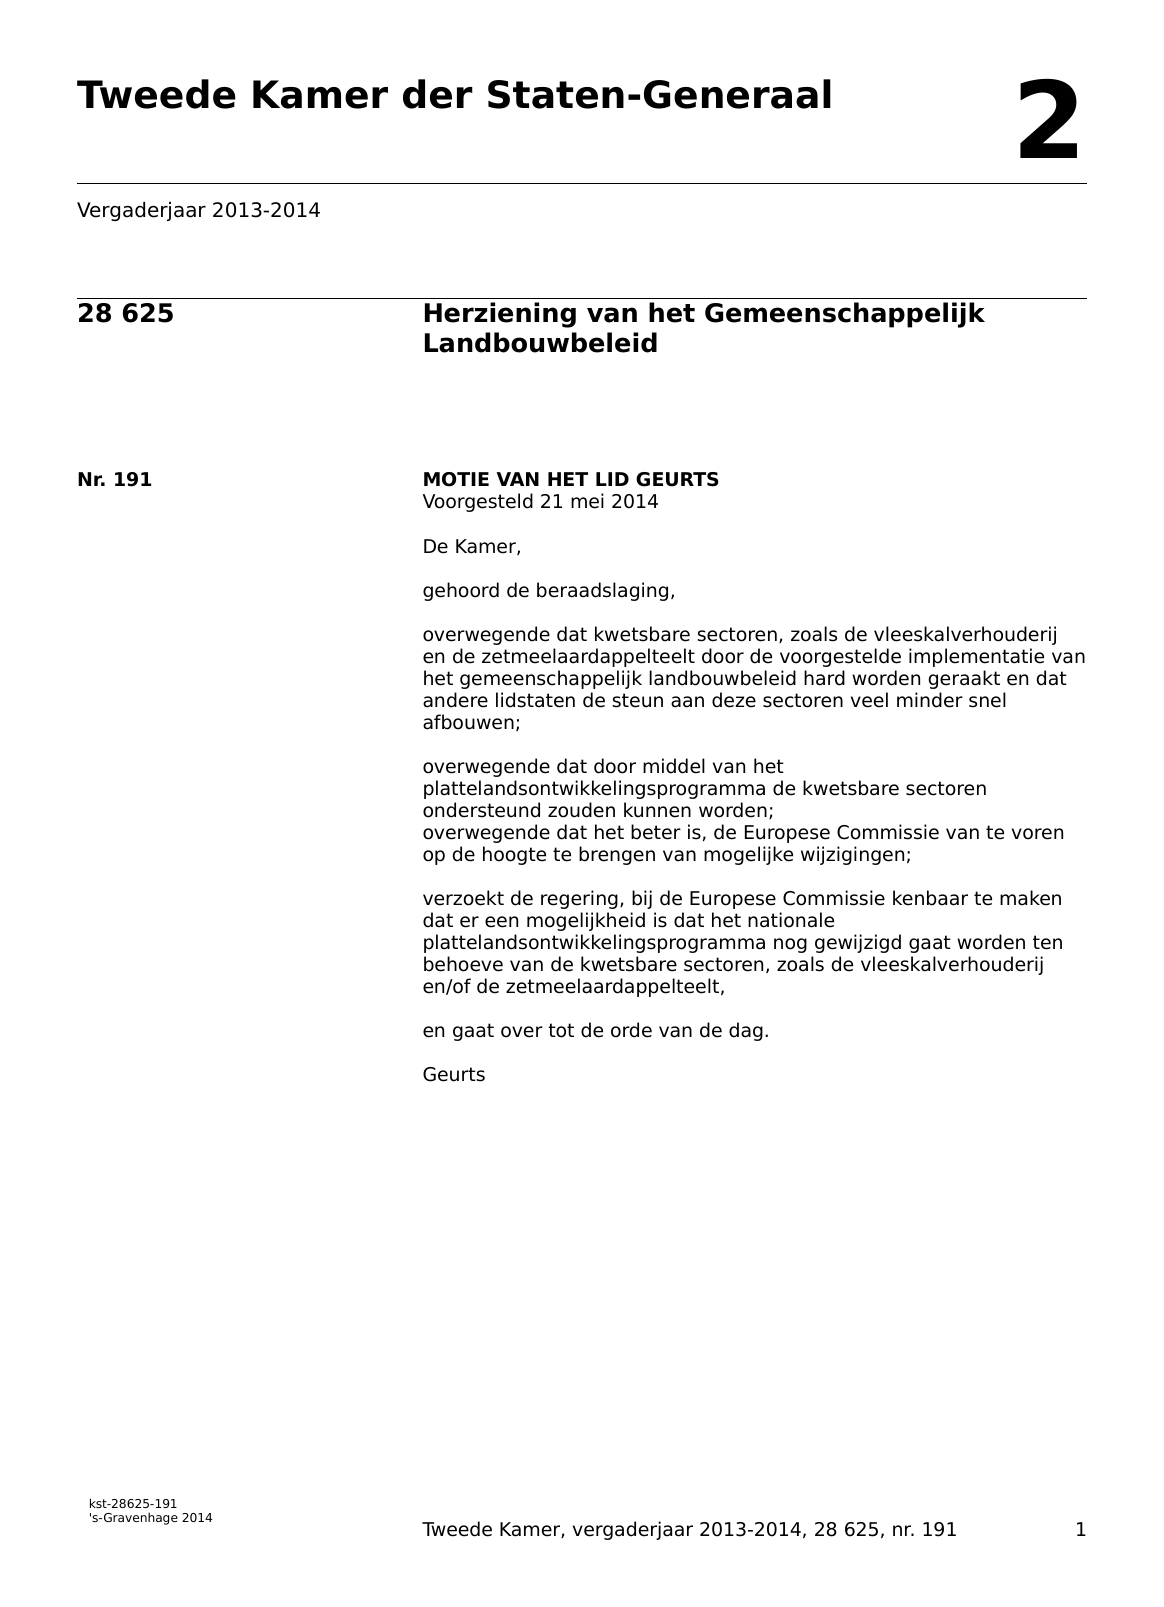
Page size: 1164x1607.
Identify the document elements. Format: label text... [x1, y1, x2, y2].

text en gaat over tot de orde van de dag. [422, 1020, 1087, 1042]
table_header 2 [886, 59, 1087, 183]
text Geurts [422, 1064, 1087, 1086]
text gehoord de beraadslaging, [422, 580, 1087, 602]
table_header Tweede Kamer der Staten-Generaal [77, 59, 886, 183]
text Voorgesteld 21 mei 2014 [422, 491, 1087, 513]
text 's-Gravenhage 2014 [88, 1511, 323, 1525]
text verzoekt de regering, bij de Europese Commissie kenbaar te maken dat er een mogelijkheid is dat het nationale plattelandsontwikkelingsprogramma nog gewijzigd gaat worden ten behoeve van de kwetsbare sectoren, zoals de vleeskalverhouderij en/of de zetmeelaardappelteelt, [422, 888, 1087, 998]
text kst-28625-191 [88, 1497, 323, 1511]
subtitle Nr. 191 MOTIE VAN HET LID GEURTS [77, 469, 1087, 491]
subtitle 28 625 Herziening van het Gemeenschappelijk Landbouwbeleid [77, 299, 1087, 358]
text overwegende dat door middel van het plattelandsontwikkelingsprogramma de kwetsbare sectoren ondersteund zouden kunnen worden; [422, 756, 1087, 822]
text overwegende dat kwetsbare sectoren, zoals de vleeskalverhouderij en de zetmeelaardappelteelt door de voorgestelde implementatie van het gemeenschappelijk landbouwbeleid hard worden geraakt en dat andere lidstaten de steun aan deze sectoren veel minder snel afbouwen; [422, 624, 1087, 734]
text De Kamer, [422, 536, 1087, 557]
table_cell Vergaderjaar 2013-2014 [77, 184, 1087, 298]
text overwegende dat het beter is, de Europese Commissie van te voren op de hoogte te brengen van mogelijke wijzigingen; [422, 822, 1087, 866]
